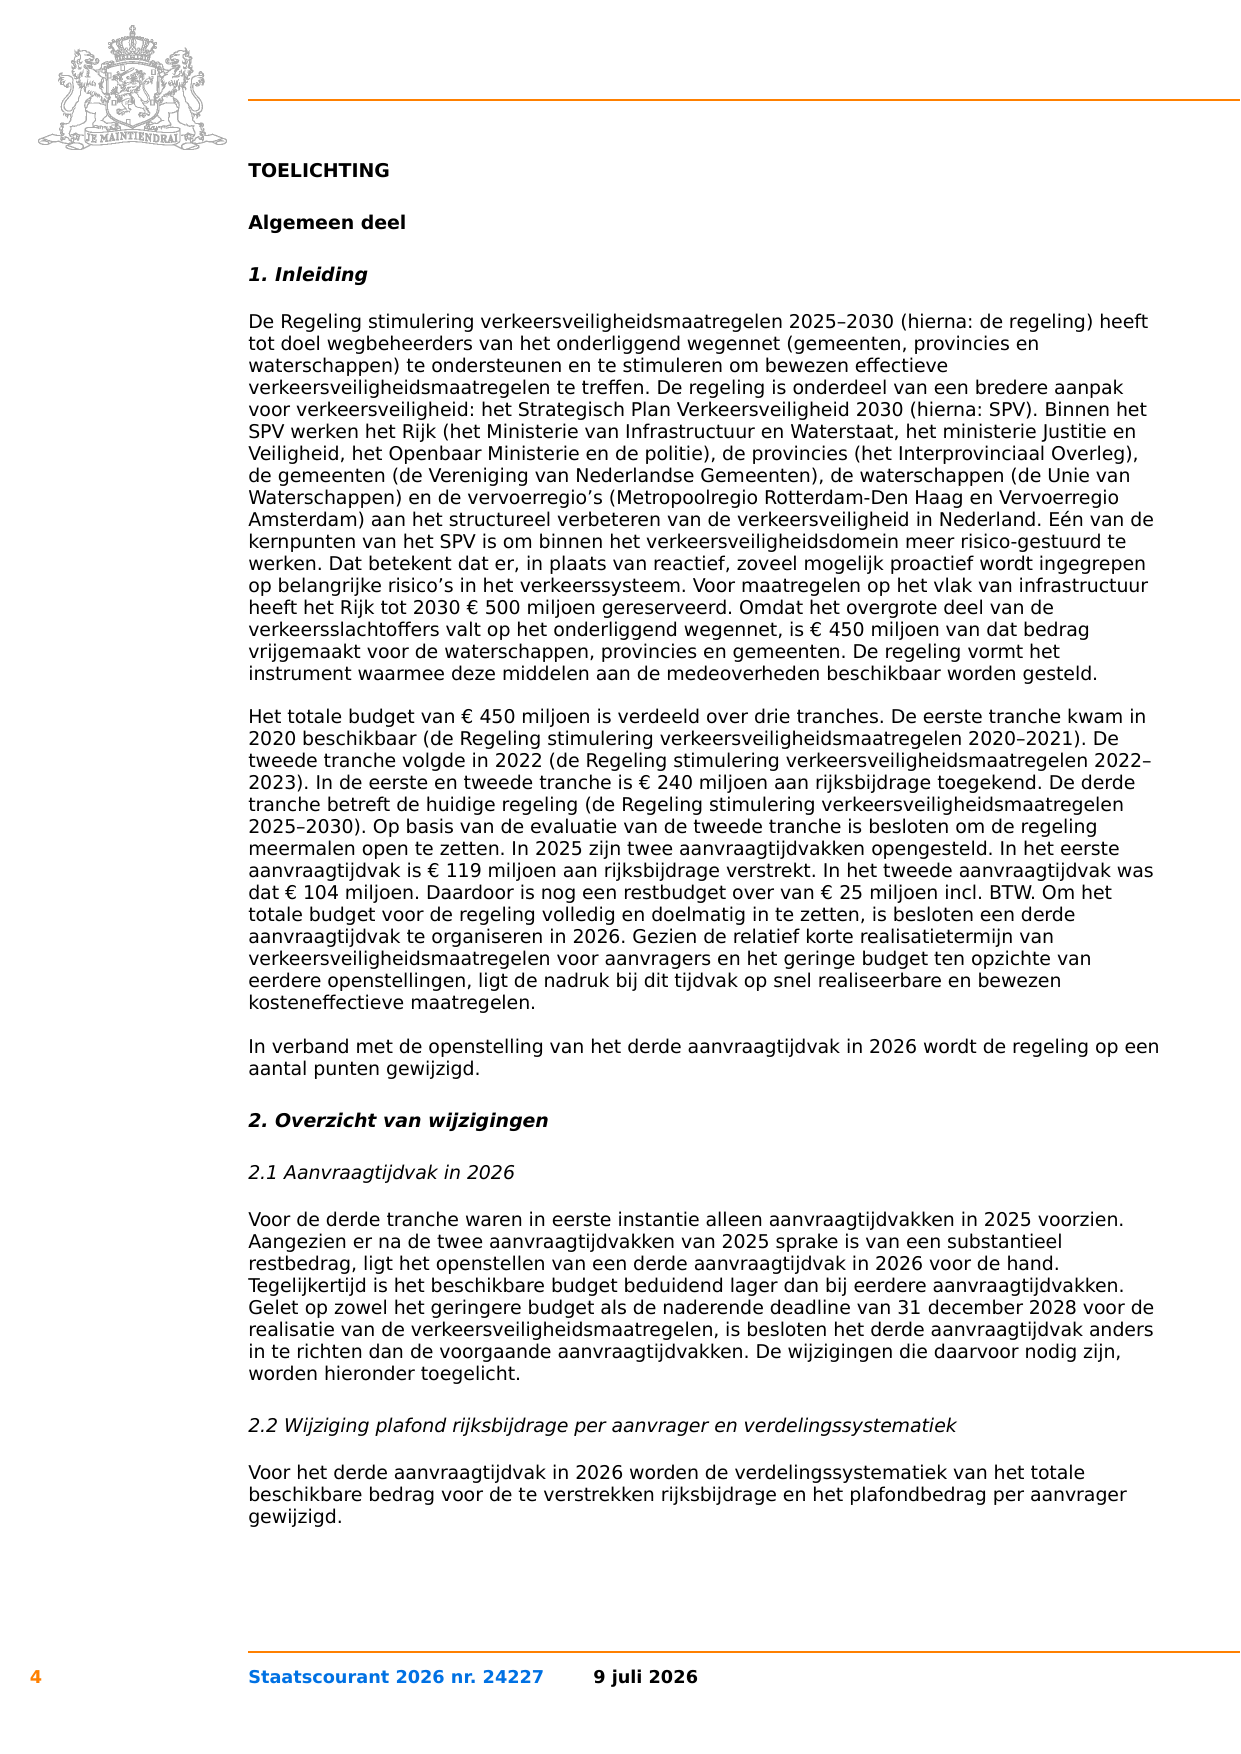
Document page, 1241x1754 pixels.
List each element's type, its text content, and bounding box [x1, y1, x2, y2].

subtitle TOELICHTING [248, 160, 1163, 182]
subtitle 1. Inleiding [248, 264, 1163, 286]
picture [38, 25, 227, 150]
subtitle 2.1 Aanvraagtijdvak in 2026 [248, 1162, 1163, 1184]
subtitle 2.2 Wijziging plafond rijksbijdrage per aanvrager en verdelingssystematiek [248, 1415, 1163, 1437]
text Het totale budget van € 450 miljoen is verdeeld over drie tranches. De eerste tranche kwam in 2020 beschikbaar (de Regeling stimulering verkeersveiligheidsmaatregelen 2020–2021). De tweede tranche volgde in 2022 (de Regeling stimulering verkeersveiligheidsmaatregelen 2022–2023). In de eerste en tweede tranche is € 240 miljoen aan rijksbijdrage toegekend. De derde tranche betreft de huidige regeling (de Regeling stimulering verkeersveiligheidsmaatregelen 2025–2030). Op basis van de evaluatie van de tweede tranche is besloten om de regeling meermalen open te zetten. In 2025 zijn twee aanvraagtijdvakken opengesteld. In het eerste aanvraagtijdvak is € 119 miljoen aan rijksbijdrage verstrekt. In het tweede aanvraagtijdvak was dat € 104 miljoen. Daardoor is nog een restbudget over van € 25 miljoen incl. BTW. Om het totale budget voor de regeling volledig en doelmatig in te zetten, is besloten een derde aanvraagtijdvak te organiseren in 2026. Gezien de relatief korte realisatietermijn van verkeersveiligheidsmaatregelen voor aanvragers en het geringe budget ten opzichte van eerdere openstellingen, ligt de nadruk bij dit tijdvak op snel realiseerbare en bewezen kosteneffectieve maatregelen. [248, 706, 1163, 1014]
text Voor het derde aanvraagtijdvak in 2026 worden de verdelingssystematiek van het totale beschikbare bedrag voor de te verstrekken rijksbijdrage en het plafondbedrag per aanvrager gewijzigd. [248, 1462, 1163, 1528]
text De Regeling stimulering verkeersveiligheidsmaatregelen 2025–2030 (hierna: de regeling) heeft tot doel wegbeheerders van het onderliggend wegennet (gemeenten, provincies en waterschappen) te ondersteunen en te stimuleren om bewezen effectieve verkeersveiligheidsmaatregelen te treffen. De regeling is onderdeel van een bredere aanpak voor verkeersveiligheid: het Strategisch Plan Verkeersveiligheid 2030 (hierna: SPV). Binnen het SPV werken het Rijk (het Ministerie van Infrastructuur en Waterstaat, het ministerie Justitie en Veiligheid, het Openbaar Ministerie en de politie), de provincies (het Interprovinciaal Overleg), de gemeenten (de Vereniging van Nederlandse Gemeenten), de waterschappen (de Unie van Waterschappen) en de vervoerregio’s (Metropoolregio Rotterdam-Den Haag en Vervoerregio Amsterdam) aan het structureel verbeteren van de verkeersveiligheid in Nederland. Eén van de kernpunten van het SPV is om binnen het verkeersveiligheidsdomein meer risico-gestuurd te werken. Dat betekent dat er, in plaats van reactief, zoveel mogelijk proactief wordt ingegrepen op belangrijke risico’s in het verkeerssysteem. Voor maatregelen op het vlak van infrastructuur heeft het Rijk tot 2030 € 500 miljoen gereserveerd. Omdat het overgrote deel van de verkeersslachtoffers valt op het onderliggend wegennet, is € 450 miljoen van dat bedrag vrijgemaakt voor de waterschappen, provincies en gemeenten. De regeling vormt het instrument waarmee deze middelen aan de medeoverheden beschikbaar worden gesteld. [248, 311, 1163, 684]
text In verband met de openstelling van het derde aanvraagtijdvak in 2026 wordt de regeling op een aantal punten gewijzigd. [248, 1036, 1163, 1080]
text Voor de derde tranche waren in eerste instantie alleen aanvraagtijdvakken in 2025 voorzien. Aangezien er na de twee aanvraagtijdvakken van 2025 sprake is van een substantieel restbedrag, ligt het openstellen van een derde aanvraagtijdvak in 2026 voor de hand. Tegelijkertijd is het beschikbare budget beduidend lager dan bij eerdere aanvraagtijdvakken. Gelet op zowel het geringere budget als de naderende deadline van 31 december 2028 voor de realisatie van de verkeersveiligheidsmaatregelen, is besloten het derde aanvraagtijdvak anders in te richten dan de voorgaande aanvraagtijdvakken. De wijzigingen die daarvoor nodig zijn, worden hieronder toegelicht. [248, 1209, 1163, 1385]
subtitle 2. Overzicht van wijzigingen [248, 1110, 1163, 1132]
subtitle Algemeen deel [248, 212, 1163, 234]
